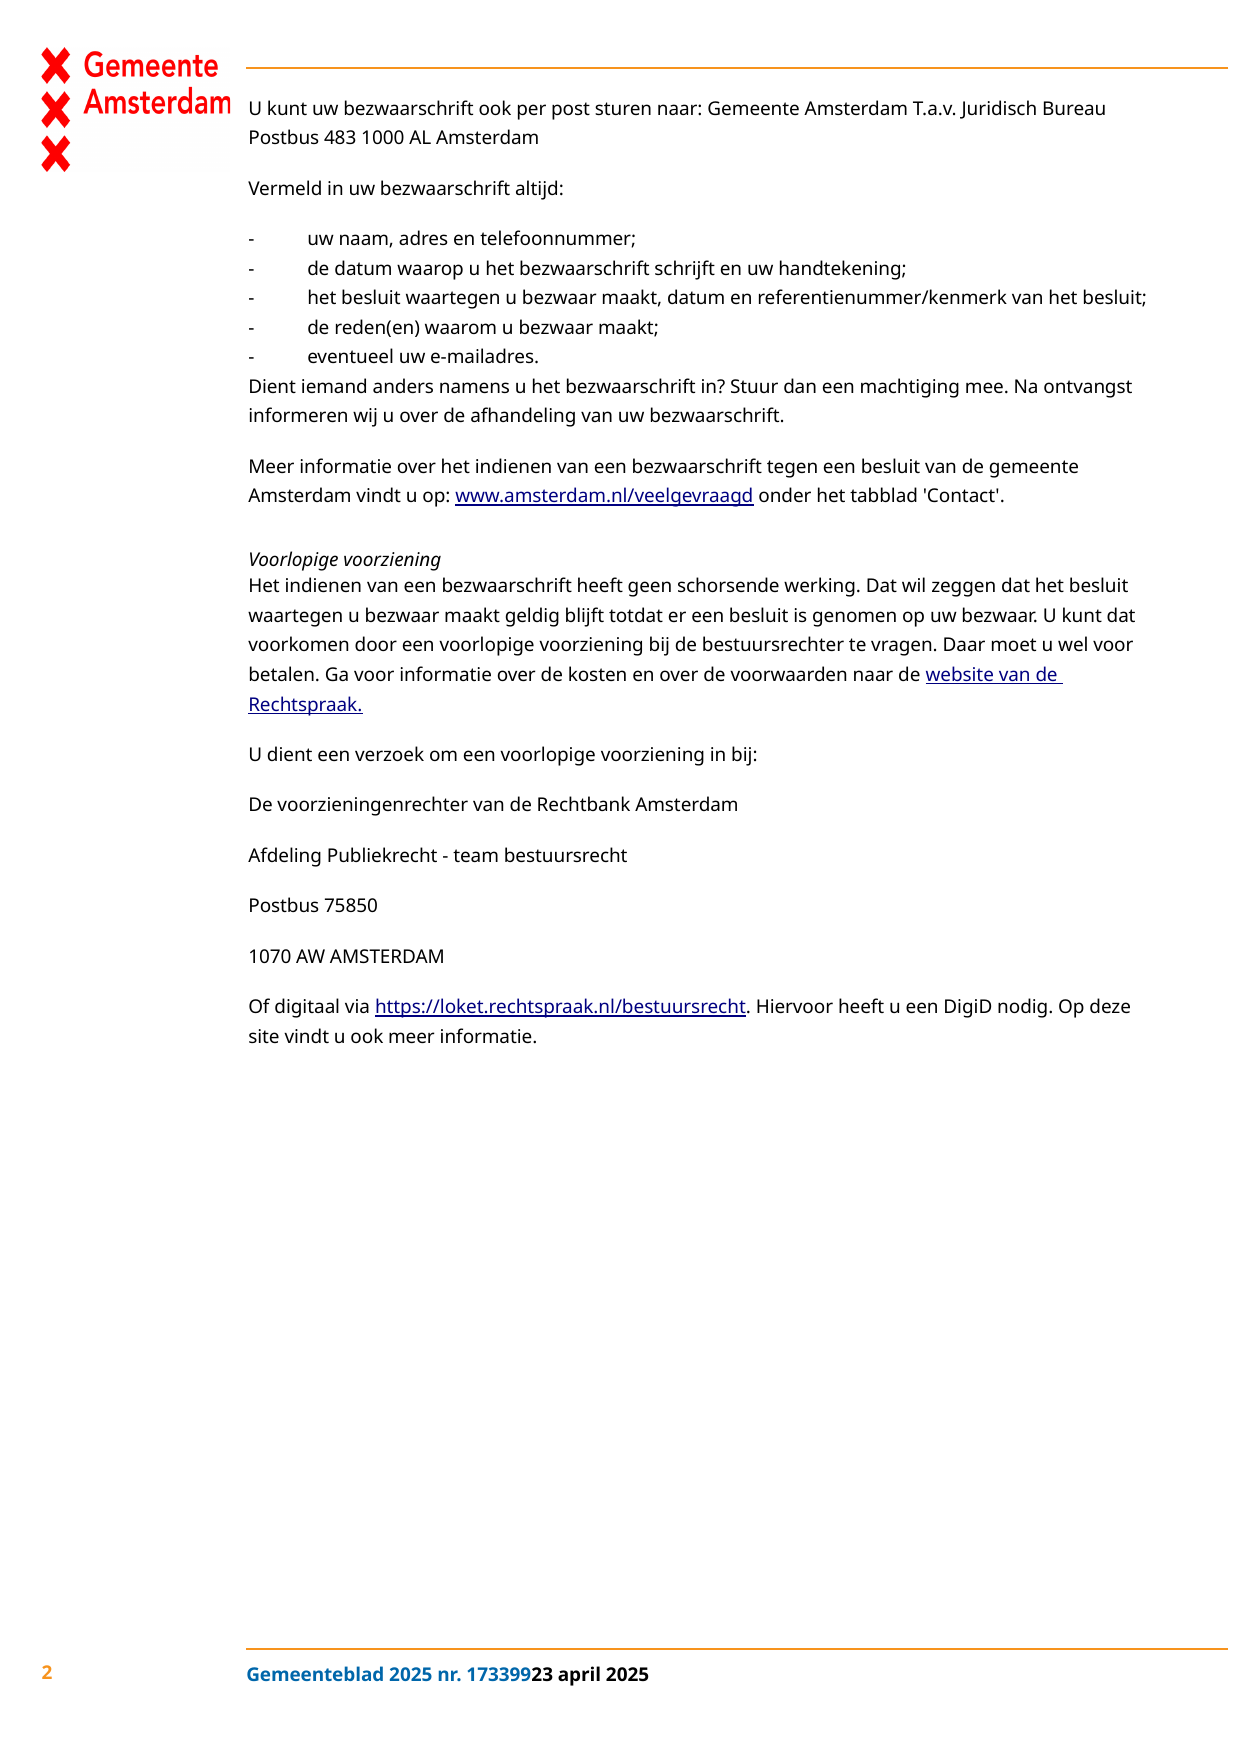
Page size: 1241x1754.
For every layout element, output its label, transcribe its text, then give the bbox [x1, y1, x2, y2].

text Het indienen van een bezwaarschrift heeft geen schorsende werking. Dat wil zeggen dat het besluit waartegen u bezwaar maakt geldig blijft totdat er een besluit is genomen op uw bezwaar. U kunt dat voorkomen door een voorlopige voorziening bij de bestuursrechter te vragen. Daar moet u wel voor betalen. Ga voor informatie over de kosten en over de voorwaarden naar de website van de Rechtspraak. [248, 572, 1152, 716]
text Dient iemand anders namens u het bezwaarschrift in? Stuur dan een machtiging mee. Na ontvangst informeren wij u over de afhandeling van uw bezwaarschrift. [248, 373, 1152, 428]
list de reden(en) waarom u bezwaar maakt; [248, 314, 1152, 340]
text De voorzieningenrechter van de Rechtbank Amsterdam [248, 792, 1152, 817]
text 1070 AW AMSTERDAM [248, 943, 1152, 968]
text Meer informatie over het indienen van een bezwaarschrift tegen een besluit van de gemeente Amsterdam vindt u op: www.amsterdam.nl/veelgevraagd onder het tabblad 'Contact'. [248, 453, 1152, 508]
text U kunt uw bezwaarschrift ook per post sturen naar: Gemeente Amsterdam T.a.v. Juridisch Bureau Postbus 483 1000 AL Amsterdam [248, 95, 1152, 150]
text Vermeld in uw bezwaarschrift altijd: [248, 175, 1152, 201]
text Afdeling Publiekrecht - team bestuursrecht [248, 842, 1152, 868]
text Of digitaal via https://loket.rechtspraak.nl/bestuursrecht. Hiervoor heeft u een DigiD nodig. Op deze site vindt u ook meer informatie. [248, 993, 1152, 1048]
text Voorlopige voorziening [248, 547, 1152, 572]
list uw naam, adres en telefoonnummer; [248, 225, 1152, 251]
list het besluit waartegen u bezwaar maakt, datum en referentienummer/kenmerk van het besluit; [248, 284, 1152, 310]
list de datum waarop u het bezwaarschrift schrijft en uw handtekening; [248, 255, 1152, 281]
text Postbus 75850 [248, 892, 1152, 918]
picture [41, 47, 231, 172]
text U dient een verzoek om een voorlopige voorziening in bij: [248, 741, 1152, 767]
list eventueel uw e-mailadres. [248, 343, 1152, 369]
